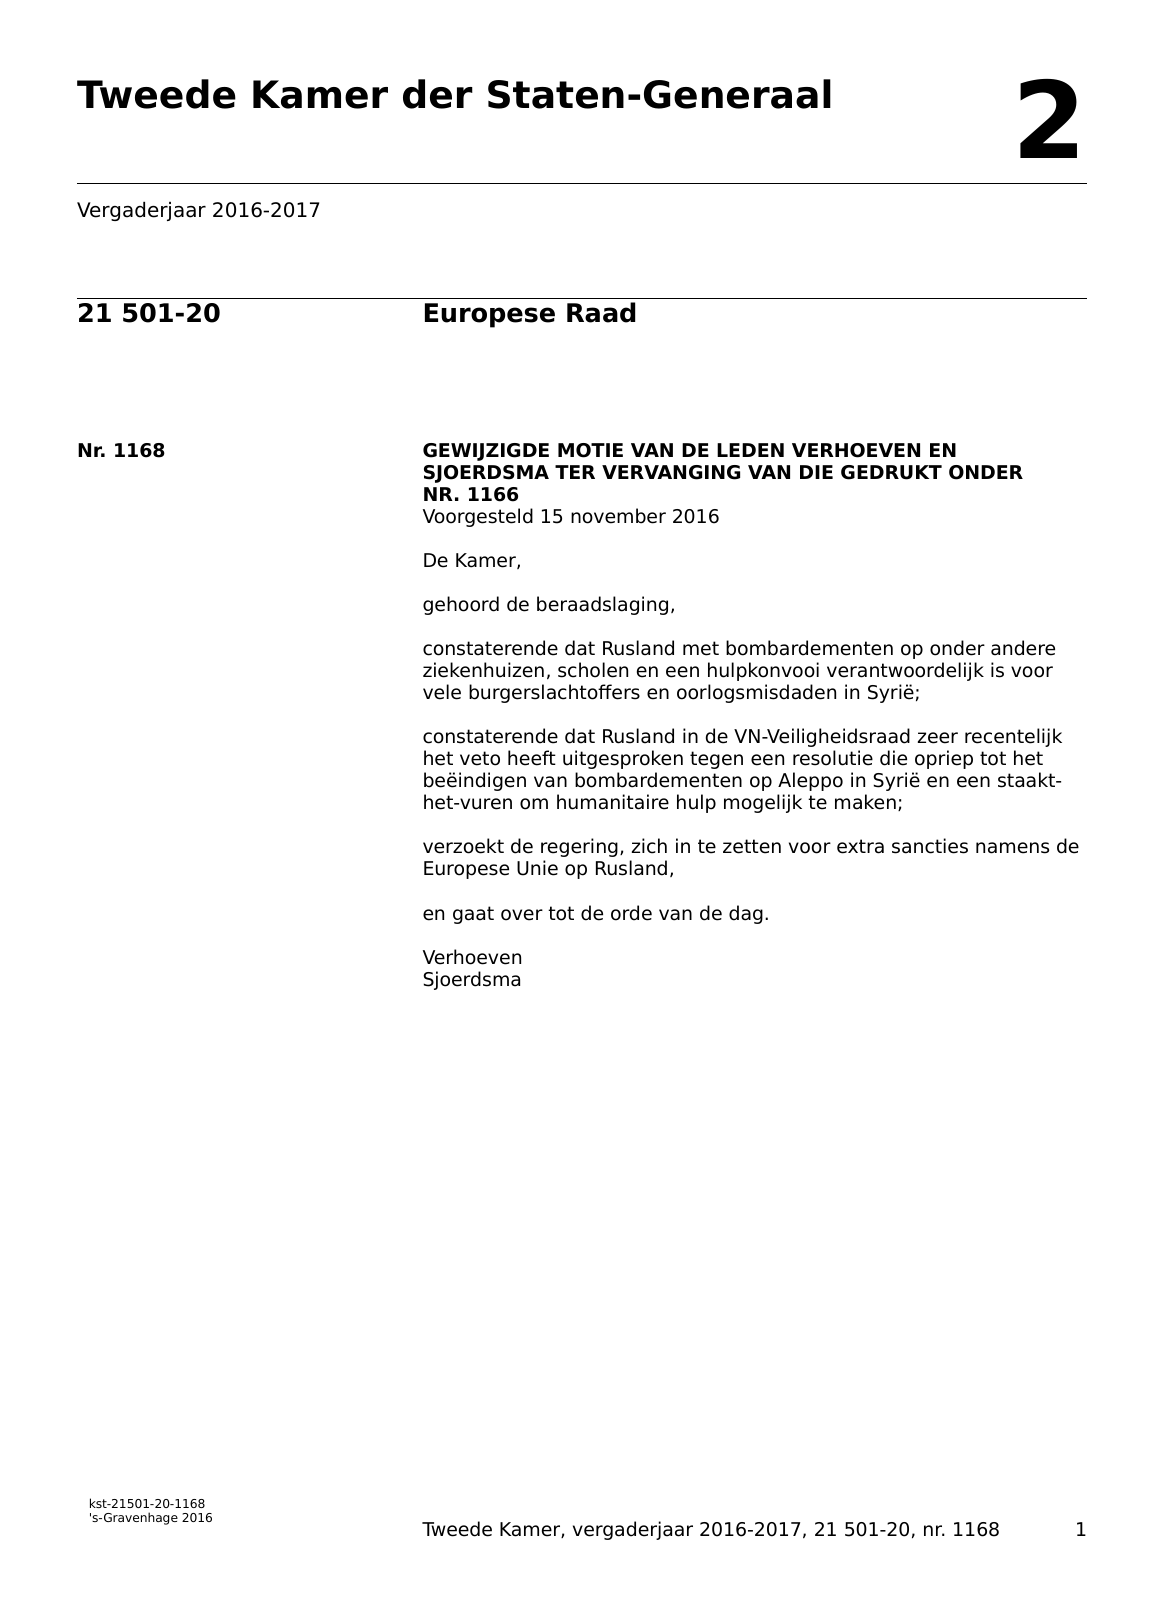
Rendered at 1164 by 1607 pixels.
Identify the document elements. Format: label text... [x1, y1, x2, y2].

text 's-Gravenhage 2016 [88, 1511, 323, 1525]
text constaterende dat Rusland in de VN-Veiligheidsraad zeer recentelijk het veto heeft uitgesproken tegen een resolutie die opriep tot het beëindigen van bombardementen op Aleppo in Syrië en een staakt-het-vuren om humanitaire hulp mogelijk te maken; [422, 726, 1087, 814]
text en gaat over tot de orde van de dag. [422, 902, 1087, 924]
text kst-21501-20-1168 [88, 1497, 323, 1511]
text Sjoerdsma [422, 969, 1087, 991]
table_cell Vergaderjaar 2016-2017 [77, 184, 1087, 298]
text Verhoeven [422, 947, 1087, 969]
text gehoord de beraadslaging, [422, 594, 1087, 616]
table_header Tweede Kamer der Staten-Generaal [77, 59, 886, 183]
text constaterende dat Rusland met bombardementen op onder andere ziekenhuizen, scholen en een hulpkonvooi verantwoordelijk is voor vele burgerslachtoffers en oorlogsmisdaden in Syrië; [422, 638, 1087, 704]
table_header 2 [886, 59, 1087, 183]
text De Kamer, [422, 550, 1087, 572]
text Voorgesteld 15 november 2016 [422, 506, 1087, 528]
subtitle 21 501-20 Europese Raad [77, 299, 1087, 329]
text verzoekt de regering, zich in te zetten voor extra sancties namens de Europese Unie op Rusland, [422, 836, 1087, 880]
subtitle Nr. 1168 GEWIJZIGDE MOTIE VAN DE LEDEN VERHOEVEN EN SJOERDSMA TER VERVANGING VAN DIE GEDRUKT ONDER NR. 1166 [77, 440, 1087, 506]
